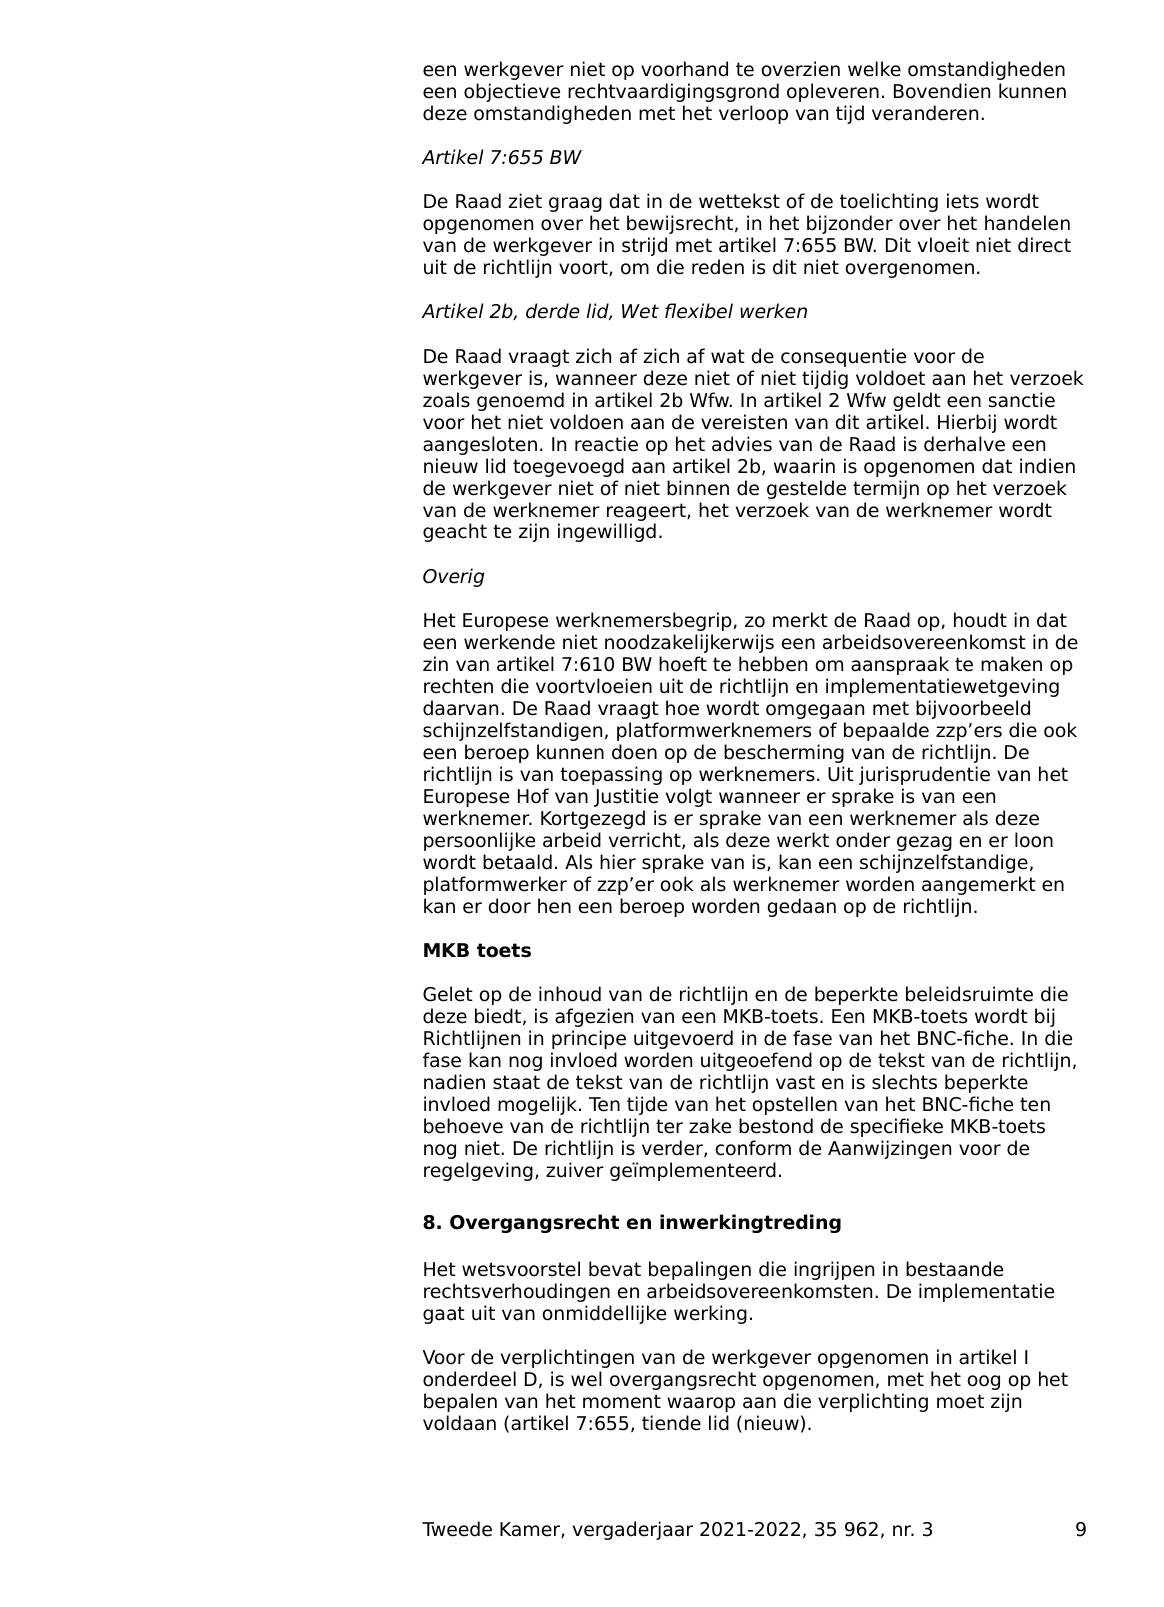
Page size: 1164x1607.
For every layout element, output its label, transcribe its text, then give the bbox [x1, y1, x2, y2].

text De Raad ziet graag dat in de wettekst of de toelichting iets wordt opgenomen over het bewijsrecht, in het bijzonder over het handelen van de werkgever in strijd met artikel 7:655 BW. Dit vloeit niet direct uit de richtlijn voort, om die reden is dit niet overgenomen. [422, 191, 1087, 279]
subtitle MKB toets [422, 940, 1087, 962]
text De Raad vraagt zich af zich af wat de consequentie voor de werkgever is, wanneer deze niet of niet tijdig voldoet aan het verzoek zoals genoemd in artikel 2b Wfw. In artikel 2 Wfw geldt een sanctie voor het niet voldoen aan de vereisten van dit artikel. Hierbij wordt aangesloten. In reactie op het advies van de Raad is derhalve een nieuw lid toegevoegd aan artikel 2b, waarin is opgenomen dat indien de werkgever niet of niet binnen de gestelde termijn op het verzoek van de werknemer reageert, het verzoek van de werknemer wordt geacht te zijn ingewilligd. [422, 346, 1087, 543]
text Voor de verplichtingen van de werkgever opgenomen in artikel I onderdeel D, is wel overgangsrecht opgenomen, met het oog op het bepalen van het moment waarop aan die verplichting moet zijn voldaan (artikel 7:655, tiende lid (nieuw). [422, 1347, 1087, 1435]
text een werkgever niet op voorhand te overzien welke omstandigheden een objectieve rechtvaardigingsgrond opleveren. Bovendien kunnen deze omstandigheden met het verloop van tijd veranderen. [422, 59, 1087, 125]
subtitle Overig [422, 566, 1087, 588]
subtitle 8. Overgangsrecht en inwerkingtreding [422, 1212, 1087, 1234]
text Het wetsvoorstel bevat bepalingen die ingrijpen in bestaande rechtsverhoudingen en arbeidsovereenkomsten. De implementatie gaat uit van onmiddellijke werking. [422, 1259, 1087, 1324]
text Gelet op de inhoud van de richtlijn en de beperkte beleidsruimte die deze biedt, is afgezien van een MKB-toets. Een MKB-toets wordt bij Richtlijnen in principe uitgevoerd in de fase van het BNC-fiche. In die fase kan nog invloed worden uitgeoefend op de tekst van de richtlijn, nadien staat de tekst van de richtlijn vast en is slechts beperkte invloed mogelijk. Ten tijde van het opstellen van het BNC-fiche ten behoeve van de richtlijn ter zake bestond de specifieke MKB-toets nog niet. De richtlijn is verder, conform de Aanwijzingen voor de regelgeving, zuiver geïmplementeerd. [422, 984, 1087, 1182]
text Het Europese werknemersbegrip, zo merkt de Raad op, houdt in dat een werkende niet noodzakelijkerwijs een arbeidsovereenkomst in de zin van artikel 7:610 BW hoeft te hebben om aanspraak te maken op rechten die voortvloeien uit de richtlijn en implementatiewetgeving daarvan. De Raad vraagt hoe wordt omgegaan met bijvoorbeeld schijnzelfstandigen, platformwerknemers of bepaalde zzp’ers die ook een beroep kunnen doen op de bescherming van de richtlijn. De richtlijn is van toepassing op werknemers. Uit jurisprudentie van het Europese Hof van Justitie volgt wanneer er sprake is van een werknemer. Kortgezegd is er sprake van een werknemer als deze persoonlijke arbeid verricht, als deze werkt onder gezag en er loon wordt betaald. Als hier sprake van is, kan een schijnzelfstandige, platformwerker of zzp’er ook als werknemer worden aangemerkt en kan er door hen een beroep worden gedaan op de richtlijn. [422, 610, 1087, 917]
subtitle Artikel 7:655 BW [422, 147, 1087, 169]
subtitle Artikel 2b, derde lid, Wet flexibel werken [422, 301, 1087, 323]
